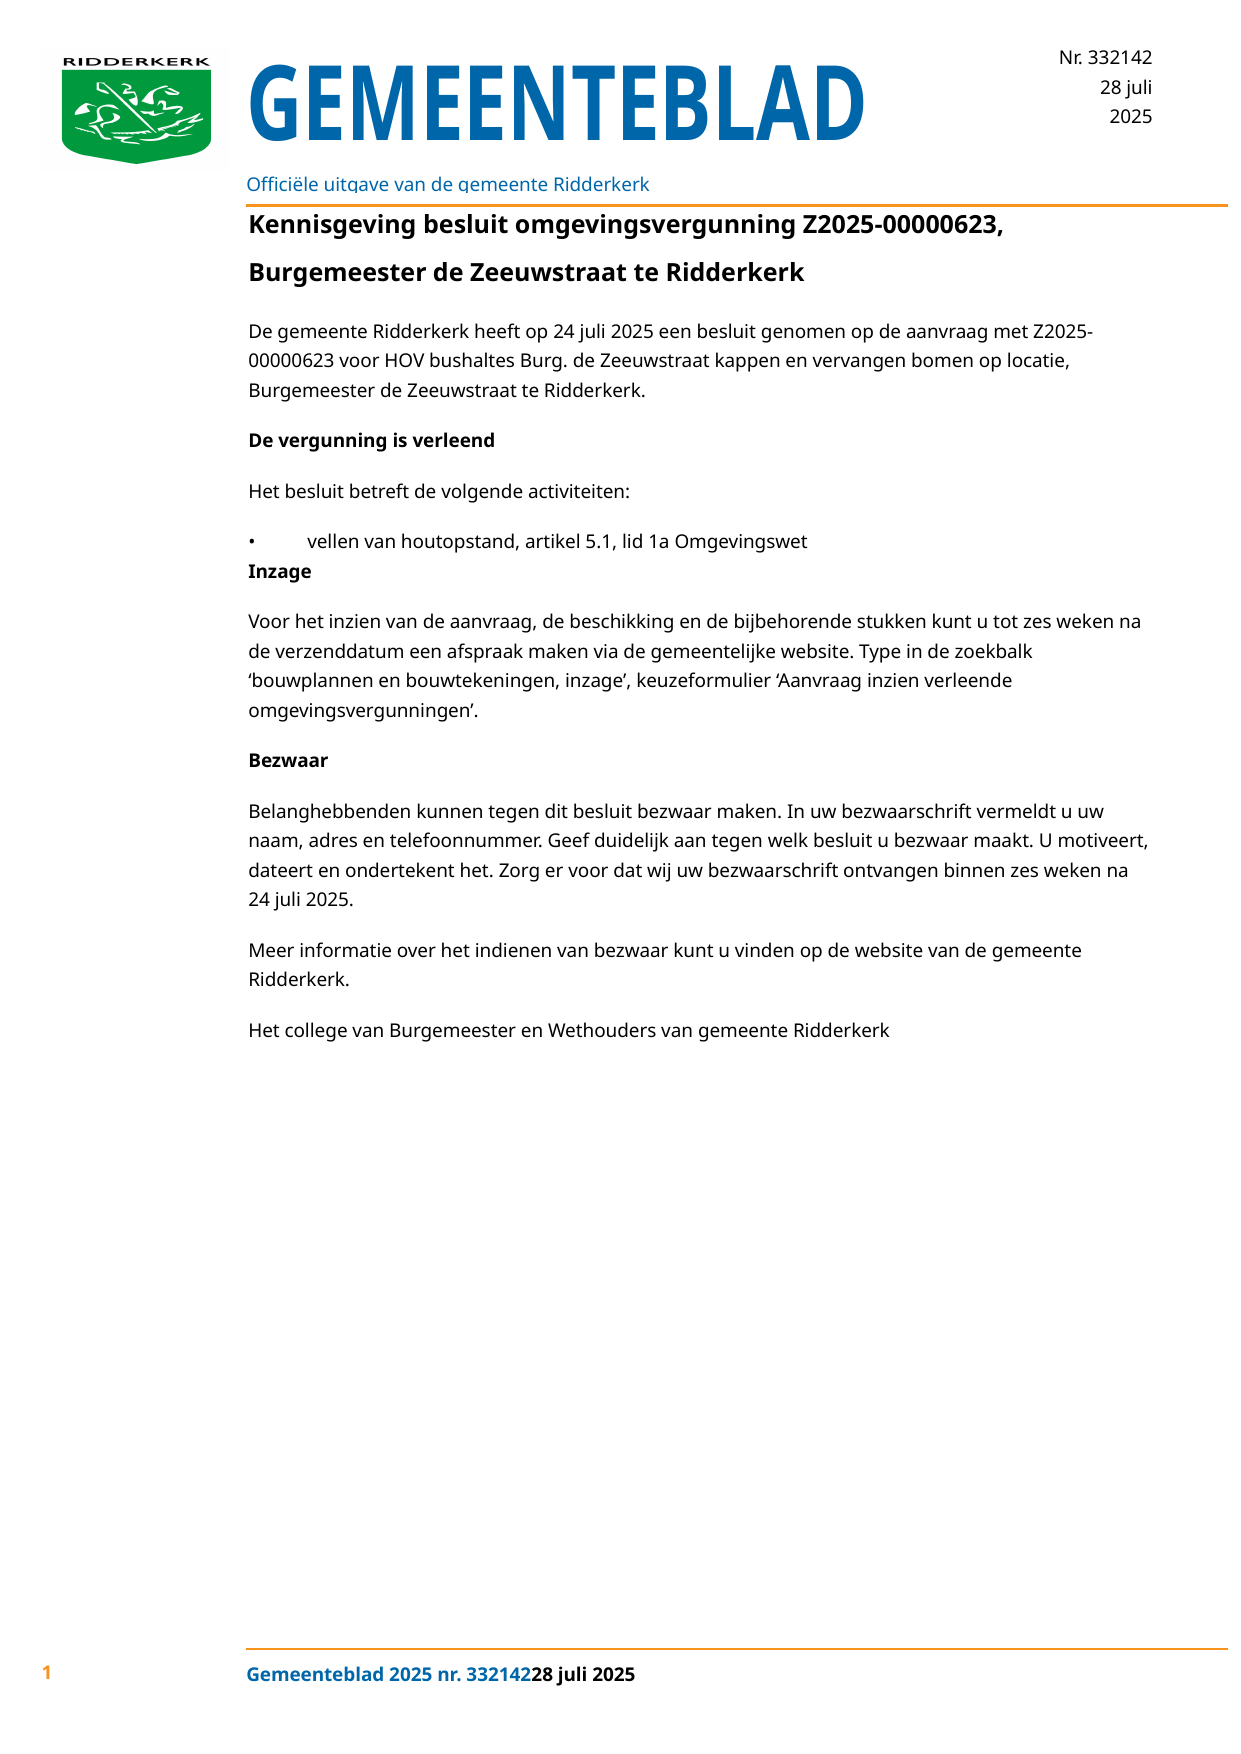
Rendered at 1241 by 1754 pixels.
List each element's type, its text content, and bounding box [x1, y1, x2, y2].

text De gemeente Ridderkerk heeft op 24 juli 2025 een besluit genomen op de aanvraag met Z2025-00000623 voor HOV bushaltes Burg. de Zeeuwstraat kappen en vervangen bomen op locatie, Burgemeester de Zeeuwstraat te Ridderkerk. [248, 318, 1152, 403]
text Bezwaar [248, 747, 1152, 773]
text Belanghebbenden kunnen tegen dit besluit bezwaar maken. In uw bezwaarschrift vermeldt u uw naam, adres en telefoonnummer. Geef duidelijk aan tegen welk besluit u bezwaar maakt. U motiveert, dateert en ondertekent het. Zorg er voor dat wij uw bezwaarschrift ontvangen binnen zes weken na 24 juli 2025. [248, 798, 1152, 912]
list vellen van houtopstand, artikel 5.1, lid 1a Omgevingswet [248, 528, 1152, 554]
picture [41, 47, 231, 172]
text De vergunning is verleend [248, 427, 1152, 453]
text Inzage [248, 558, 1152, 584]
text Het college van Burgemeester en Wethouders van gemeente Ridderkerk [248, 1017, 1152, 1043]
text Voor het inzien van de aanvraag, de beschikking en de bijbehorende stukken kunt u tot zes weken na de verzenddatum een afspraak maken via de gemeentelijke website. Type in de zoekbalk ‘bouwplannen en bouwtekeningen, inzage’, keuzeformulier ‘Aanvraag inzien verleende omgevingsvergunningen’. [248, 608, 1152, 723]
text Kennisgeving besluit omgevingsvergunning Z2025-00000623, Burgemeester de Zeeuwstraat te Ridderkerk [248, 207, 1152, 288]
text Het besluit betreft de volgende activiteiten: [248, 478, 1152, 504]
text Meer informatie over het indienen van bezwaar kunt u vinden op de website van de gemeente Ridderkerk. [248, 937, 1152, 992]
